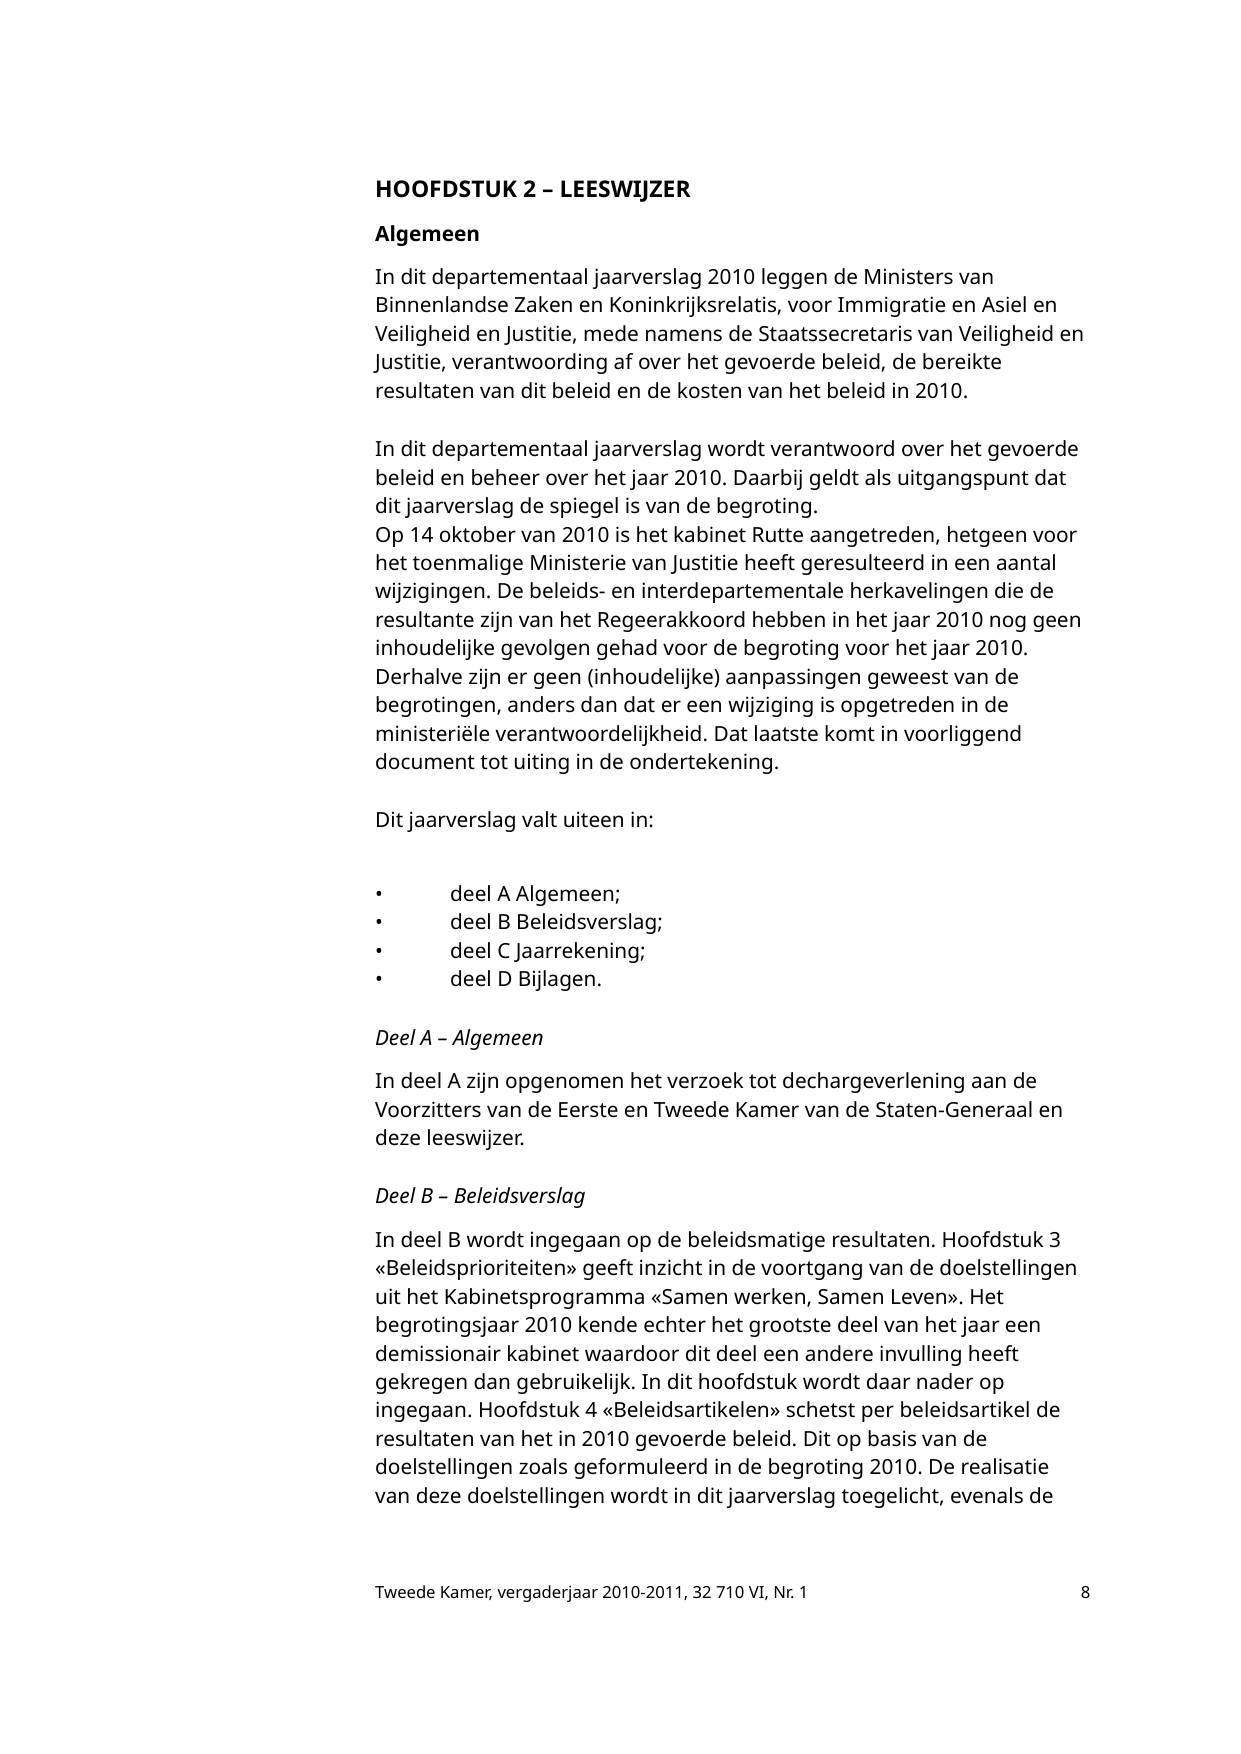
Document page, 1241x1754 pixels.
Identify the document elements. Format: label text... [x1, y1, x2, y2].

list deel D Bijlagen. [375, 964, 1090, 993]
text Deel A – Algemeen [375, 1023, 1090, 1051]
text Deel B – Beleidsverslag [375, 1182, 1090, 1210]
text In dit departementaal jaarverslag 2010 leggen de Ministers van Binnenlandse Zaken en Koninkrijksrelatis, voor Immigratie en Asiel en Veiligheid en Justitie, mede namens de Staatssecretaris van Veiligheid en Justitie, verantwoording af over het gevoerde beleid, de bereikte resultaten van dit beleid en de kosten van het beleid in 2010. [375, 262, 1090, 404]
text Op 14 oktober van 2010 is het kabinet Rutte aangetreden, hetgeen voor het toenmalige Ministerie van Justitie heeft geresulteerd in een aantal wijzigingen. De beleids- en interdepartementale herkavelingen die de resultante zijn van het Regeerakkoord hebben in het jaar 2010 nog geen inhoudelijke gevolgen gehad voor de begroting voor het jaar 2010. Derhalve zijn er geen (inhoudelijke) aanpassingen geweest van de begrotingen, anders dan dat er een wijziging is opgetreden in de ministeriële verantwoordelijkheid. Dat laatste komt in voorliggend document tot uiting in de ondertekening. [375, 520, 1090, 776]
text In deel B wordt ingegaan op de beleidsmatige resultaten. Hoofdstuk 3 «Beleidsprioriteiten» geeft inzicht in de voortgang van de doelstellingen uit het Kabinetsprogramma «Samen werken, Samen Leven». Het begrotingsjaar 2010 kende echter het grootste deel van het jaar een demissionair kabinet waardoor dit deel een andere invulling heeft gekregen dan gebruikelijk. In dit hoofdstuk wordt daar nader op ingegaan. Hoofdstuk 4 «Beleidsartikelen» schetst per beleidsartikel de resultaten van het in 2010 gevoerde beleid. Dit op basis van de doelstellingen zoals geformuleerd in de begroting 2010. De realisatie van deze doelstellingen wordt in dit jaarverslag toegelicht, evenals de [375, 1225, 1090, 1509]
list deel C Jaarrekening; [375, 936, 1090, 964]
list deel A Algemeen; [375, 879, 1090, 907]
text In dit departementaal jaarverslag wordt verantwoord over het gevoerde beleid en beheer over het jaar 2010. Daarbij geldt als uitgangspunt dat dit jaarverslag de spiegel is van de begroting. [375, 434, 1090, 520]
text Algemeen [375, 219, 1090, 247]
subtitle HOOFDSTUK 2 – LEESWIJZER [375, 172, 1090, 204]
list deel B Beleidsverslag; [375, 907, 1090, 936]
text In deel A zijn opgenomen het verzoek tot dechargeverlening aan de Voorzitters van de Eerste en Tweede Kamer van de Staten-Generaal en deze leeswijzer. [375, 1066, 1090, 1152]
text Dit jaarverslag valt uiteen in: [375, 806, 1090, 834]
